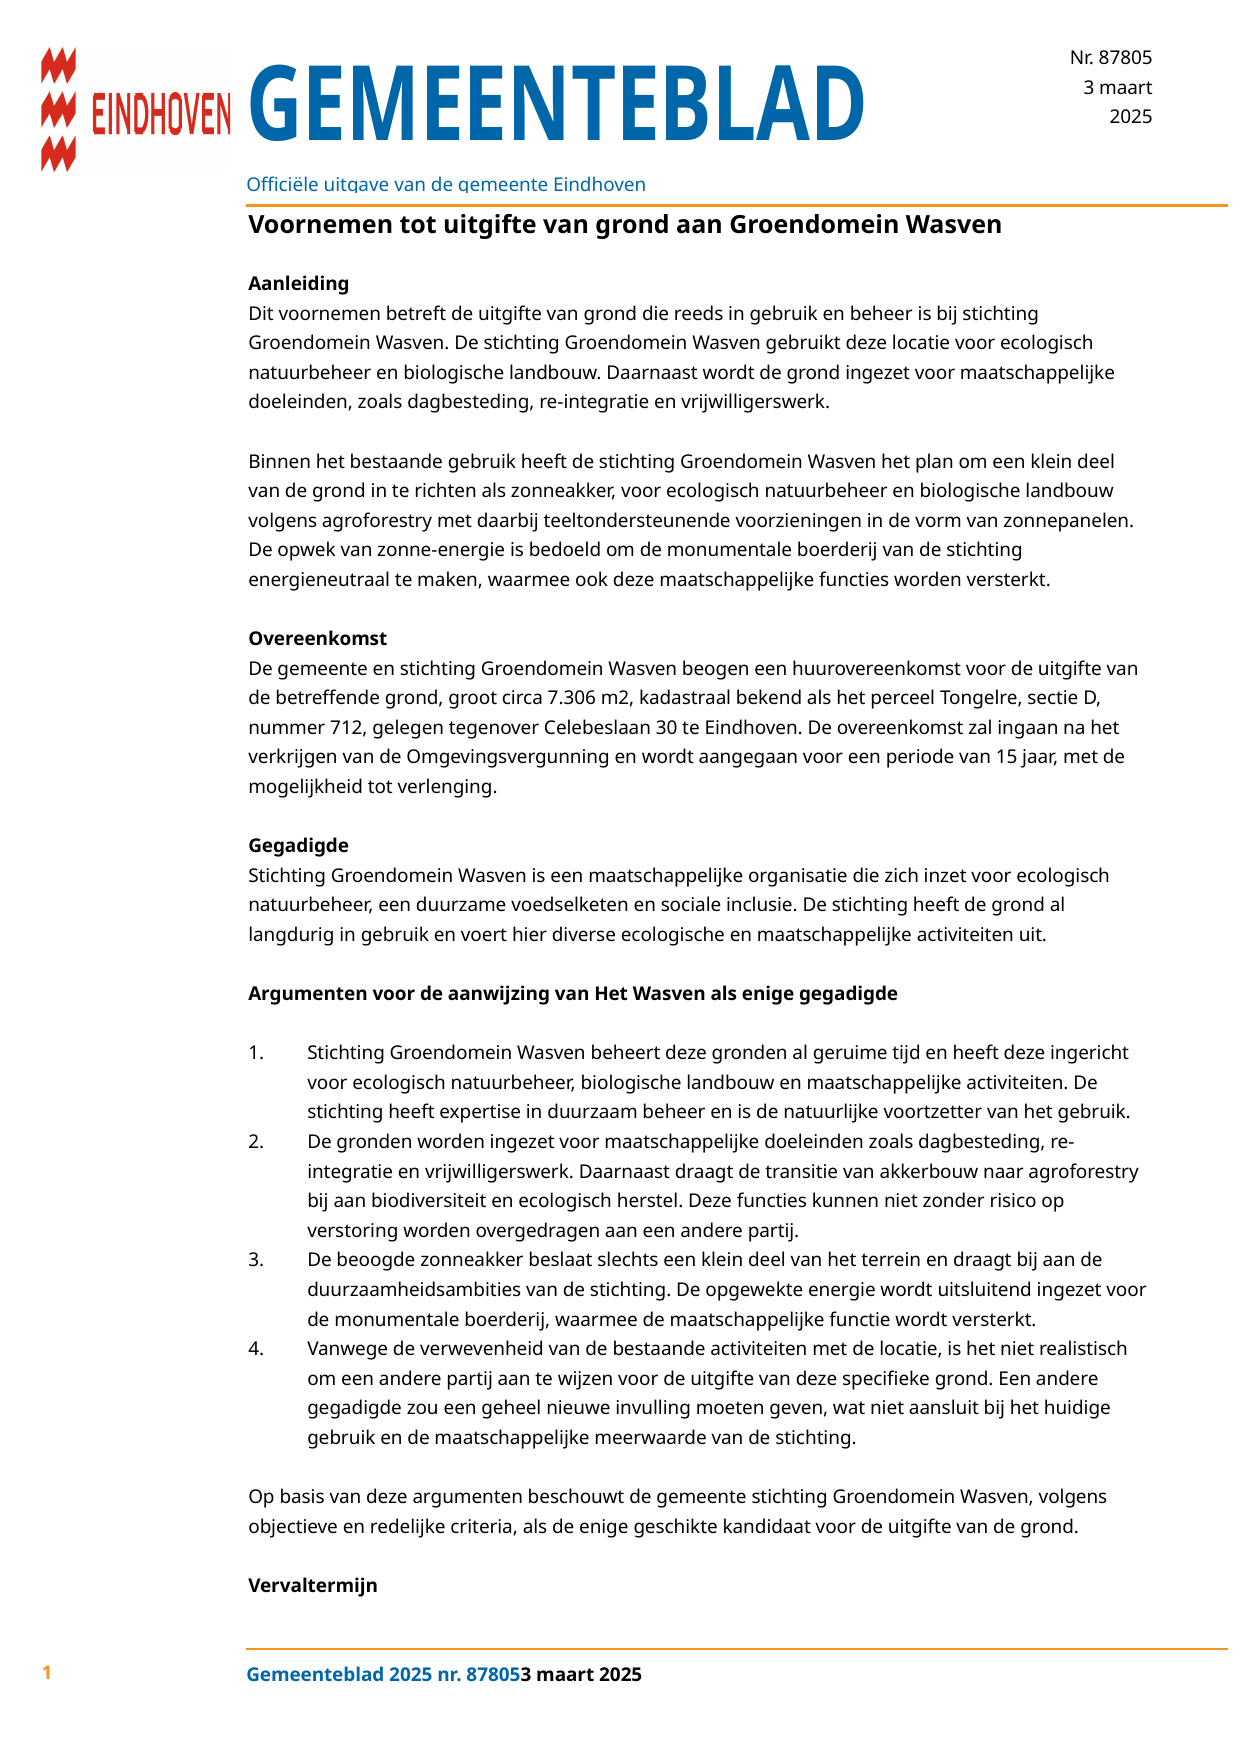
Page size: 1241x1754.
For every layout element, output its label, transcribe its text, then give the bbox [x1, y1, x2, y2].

text De gemeente en stichting Groendomein Wasven beogen een huurovereenkomst voor de uitgifte van de betreffende grond, groot circa 7.306 m2, kadastraal bekend als het perceel Tongelre, sectie D, nummer 712, gelegen tegenover Celebeslaan 30 te Eindhoven. De overeenkomst zal ingaan na het verkrijgen van de Omgevingsvergunning en wordt aangegaan voor een periode van 15 jaar, met de mogelijkheid tot verlenging. [248, 655, 1152, 799]
text Stichting Groendomein Wasven is een maatschappelijke organisatie die zich inzet voor ecologisch natuurbeheer, een duurzame voedselketen en sociale inclusie. De stichting heeft de grond al langdurig in gebruik en voert hier diverse ecologische en maatschappelijke activiteiten uit. [248, 862, 1152, 947]
text Binnen het bestaande gebruik heeft de stichting Groendomein Wasven het plan om een klein deel van de grond in te richten als zonneakker, voor ecologisch natuurbeheer en biologische landbouw volgens agroforestry met daarbij teeltondersteunende voorzieningen in de vorm van zonnepanelen. De opwek van zonne-energie is bedoeld om de monumentale boerderij van de stichting energieneutraal te maken, waarmee ook deze maatschappelijke functies worden versterkt. [248, 448, 1152, 592]
text Voornemen tot uitgifte van grond aan Groendomein Wasven [248, 207, 1152, 241]
text Vervaltermijn [248, 1572, 1152, 1598]
list Stichting Groendomein Wasven beheert deze gronden al geruime tijd en heeft deze ingericht voor ecologisch natuurbeheer, biologische landbouw en maatschappelijke activiteiten. De stichting heeft expertise in duurzaam beheer en is de natuurlijke voortzetter van het gebruik. [248, 1039, 1152, 1124]
list Vanwege de verwevenheid van de bestaande activiteiten met de locatie, is het niet realistisch om een andere partij aan te wijzen voor de uitgifte van deze specifieke grond. Een andere gegadigde zou een geheel nieuwe invulling moeten geven, wat niet aansluit bij het huidige gebruik en de maatschappelijke meerwaarde van de stichting. [248, 1335, 1152, 1450]
picture [41, 47, 231, 172]
text Overeenkomst [248, 625, 1152, 651]
list De beoogde zonneakker beslaat slechts een klein deel van het terrein en draagt bij aan de duurzaamheidsambities van de stichting. De opgewekte energie wordt uitsluitend ingezet voor de monumentale boerderij, waarmee de maatschappelijke functie wordt versterkt. [248, 1247, 1152, 1331]
text Argumenten voor de aanwijzing van Het Wasven als enige gegadigde [248, 980, 1152, 1006]
text Aanleiding [248, 270, 1152, 296]
text Op basis van deze argumenten beschouwt de gemeente stichting Groendomein Wasven, volgens objectieve en redelijke criteria, als de enige geschikte kandidaat voor de uitgifte van de grond. [248, 1483, 1152, 1538]
text Gegadigde [248, 832, 1152, 858]
text Dit voornemen betreft de uitgifte van grond die reeds in gebruik en beheer is bij stichting Groendomein Wasven. De stichting Groendomein Wasven gebruikt deze locatie voor ecologisch natuurbeheer en biologische landbouw. Daarnaast wordt de grond ingezet voor maatschappelijke doeleinden, zoals dagbesteding, re-integratie en vrijwilligerswerk. [248, 300, 1152, 414]
list De gronden worden ingezet voor maatschappelijke doeleinden zoals dagbesteding, re-integratie en vrijwilligerswerk. Daarnaast draagt de transitie van akkerbouw naar agroforestry bij aan biodiversiteit en ecologisch herstel. Deze functies kunnen niet zonder risico op verstoring worden overgedragen aan een andere partij. [248, 1128, 1152, 1243]
